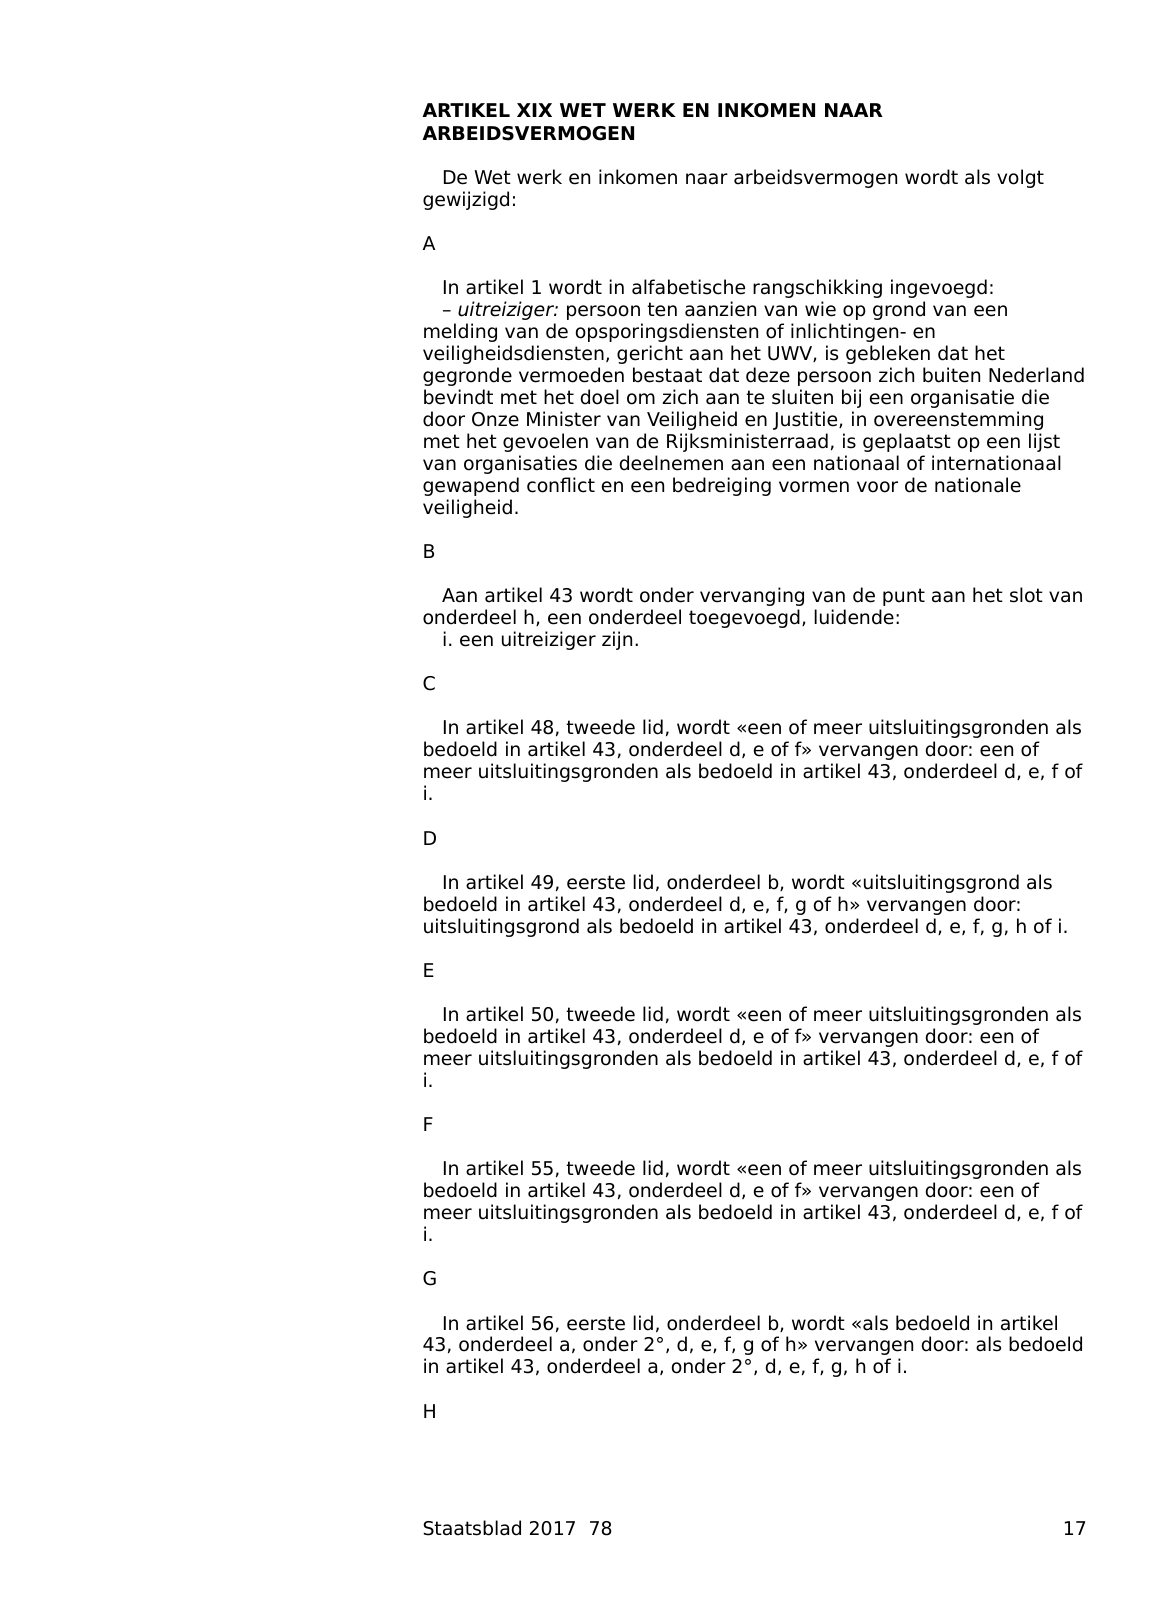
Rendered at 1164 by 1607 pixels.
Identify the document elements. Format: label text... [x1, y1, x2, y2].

text i. een uitreiziger zijn. [422, 629, 1087, 651]
text B [422, 541, 1087, 563]
text In artikel 55, tweede lid, wordt «een of meer uitsluitingsgronden als bedoeld in artikel 43, onderdeel d, e of f» vervangen door: een of meer uitsluitingsgronden als bedoeld in artikel 43, onderdeel d, e, f of i. [422, 1158, 1087, 1246]
text In artikel 56, eerste lid, onderdeel b, wordt «als bedoeld in artikel 43, onderdeel a, onder 2°, d, e, f, g of h» vervangen door: als bedoeld in artikel 43, onderdeel a, onder 2°, d, e, f, g, h of i. [422, 1312, 1087, 1378]
text H [422, 1401, 1087, 1422]
text Aan artikel 43 wordt onder vervanging van de punt aan het slot van onderdeel h, een onderdeel toegevoegd, luidende: [422, 585, 1087, 629]
text C [422, 673, 1087, 695]
text – uitreiziger: persoon ten aanzien van wie op grond van een melding van de opsporingsdiensten of inlichtingen- en veiligheidsdiensten, gericht aan het UWV, is gebleken dat het gegronde vermoeden bestaat dat deze persoon zich buiten Nederland bevindt met het doel om zich aan te sluiten bij een organisatie die door Onze Minister van Veiligheid en Justitie, in overeenstemming met het gevoelen van de Rijksministerraad, is geplaatst op een lijst van organisaties die deelnemen aan een nationaal of internationaal gewapend conflict en een bedreiging vormen voor de nationale veiligheid. [422, 299, 1087, 519]
text F [422, 1114, 1087, 1136]
text De Wet werk en inkomen naar arbeidsvermogen wordt als volgt gewijzigd: [422, 167, 1087, 211]
text G [422, 1268, 1087, 1290]
text E [422, 960, 1087, 982]
text D [422, 827, 1087, 849]
text In artikel 50, tweede lid, wordt «een of meer uitsluitingsgronden als bedoeld in artikel 43, onderdeel d, e of f» vervangen door: een of meer uitsluitingsgronden als bedoeld in artikel 43, onderdeel d, e, f of i. [422, 1004, 1087, 1092]
subtitle ARTIKEL XIX WET WERK EN INKOMEN NAAR ARBEIDSVERMOGEN [422, 100, 1087, 144]
text In artikel 48, tweede lid, wordt «een of meer uitsluitingsgronden als bedoeld in artikel 43, onderdeel d, e of f» vervangen door: een of meer uitsluitingsgronden als bedoeld in artikel 43, onderdeel d, e, f of i. [422, 717, 1087, 805]
text In artikel 1 wordt in alfabetische rangschikking ingevoegd: [422, 277, 1087, 299]
text A [422, 233, 1087, 255]
text In artikel 49, eerste lid, onderdeel b, wordt «uitsluitingsgrond als bedoeld in artikel 43, onderdeel d, e, f, g of h» vervangen door: uitsluitingsgrond als bedoeld in artikel 43, onderdeel d, e, f, g, h of i. [422, 872, 1087, 937]
